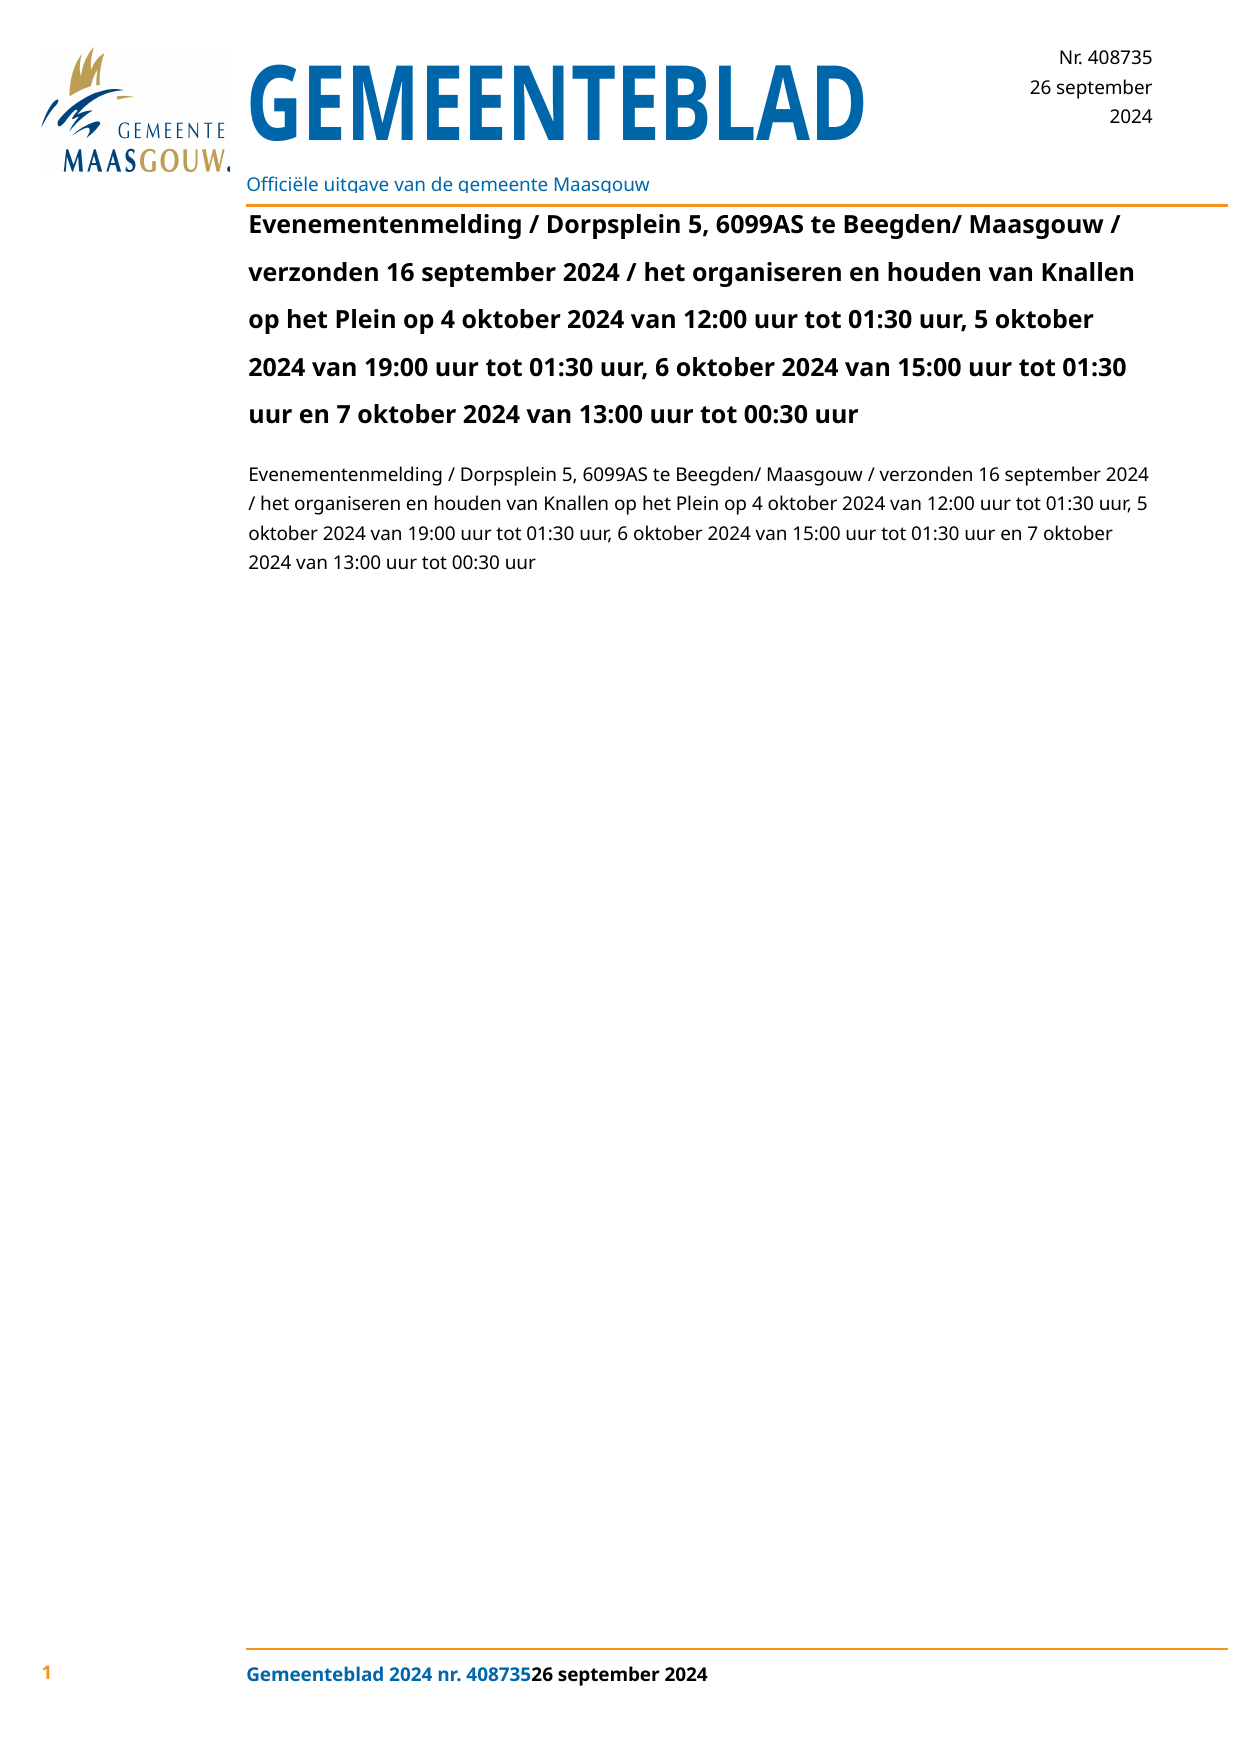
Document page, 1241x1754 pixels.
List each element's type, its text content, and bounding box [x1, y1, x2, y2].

picture [41, 47, 231, 172]
text Evenementenmelding / Dorpsplein 5, 6099AS te Beegden/ Maasgouw / verzonden 16 september 2024 / het organiseren en houden van Knallen op het Plein op 4 oktober 2024 van 12:00 uur tot 01:30 uur, 5 oktober 2024 van 19:00 uur tot 01:30 uur, 6 oktober 2024 van 15:00 uur tot 01:30 uur en 7 oktober 2024 van 13:00 uur tot 00:30 uur [248, 207, 1152, 431]
text Evenementenmelding / Dorpsplein 5, 6099AS te Beegden/ Maasgouw / verzonden 16 september 2024 / het organiseren en houden van Knallen op het Plein op 4 oktober 2024 van 12:00 uur tot 01:30 uur, 5 oktober 2024 van 19:00 uur tot 01:30 uur, 6 oktober 2024 van 15:00 uur tot 01:30 uur en 7 oktober 2024 van 13:00 uur tot 00:30 uur [248, 461, 1152, 575]
